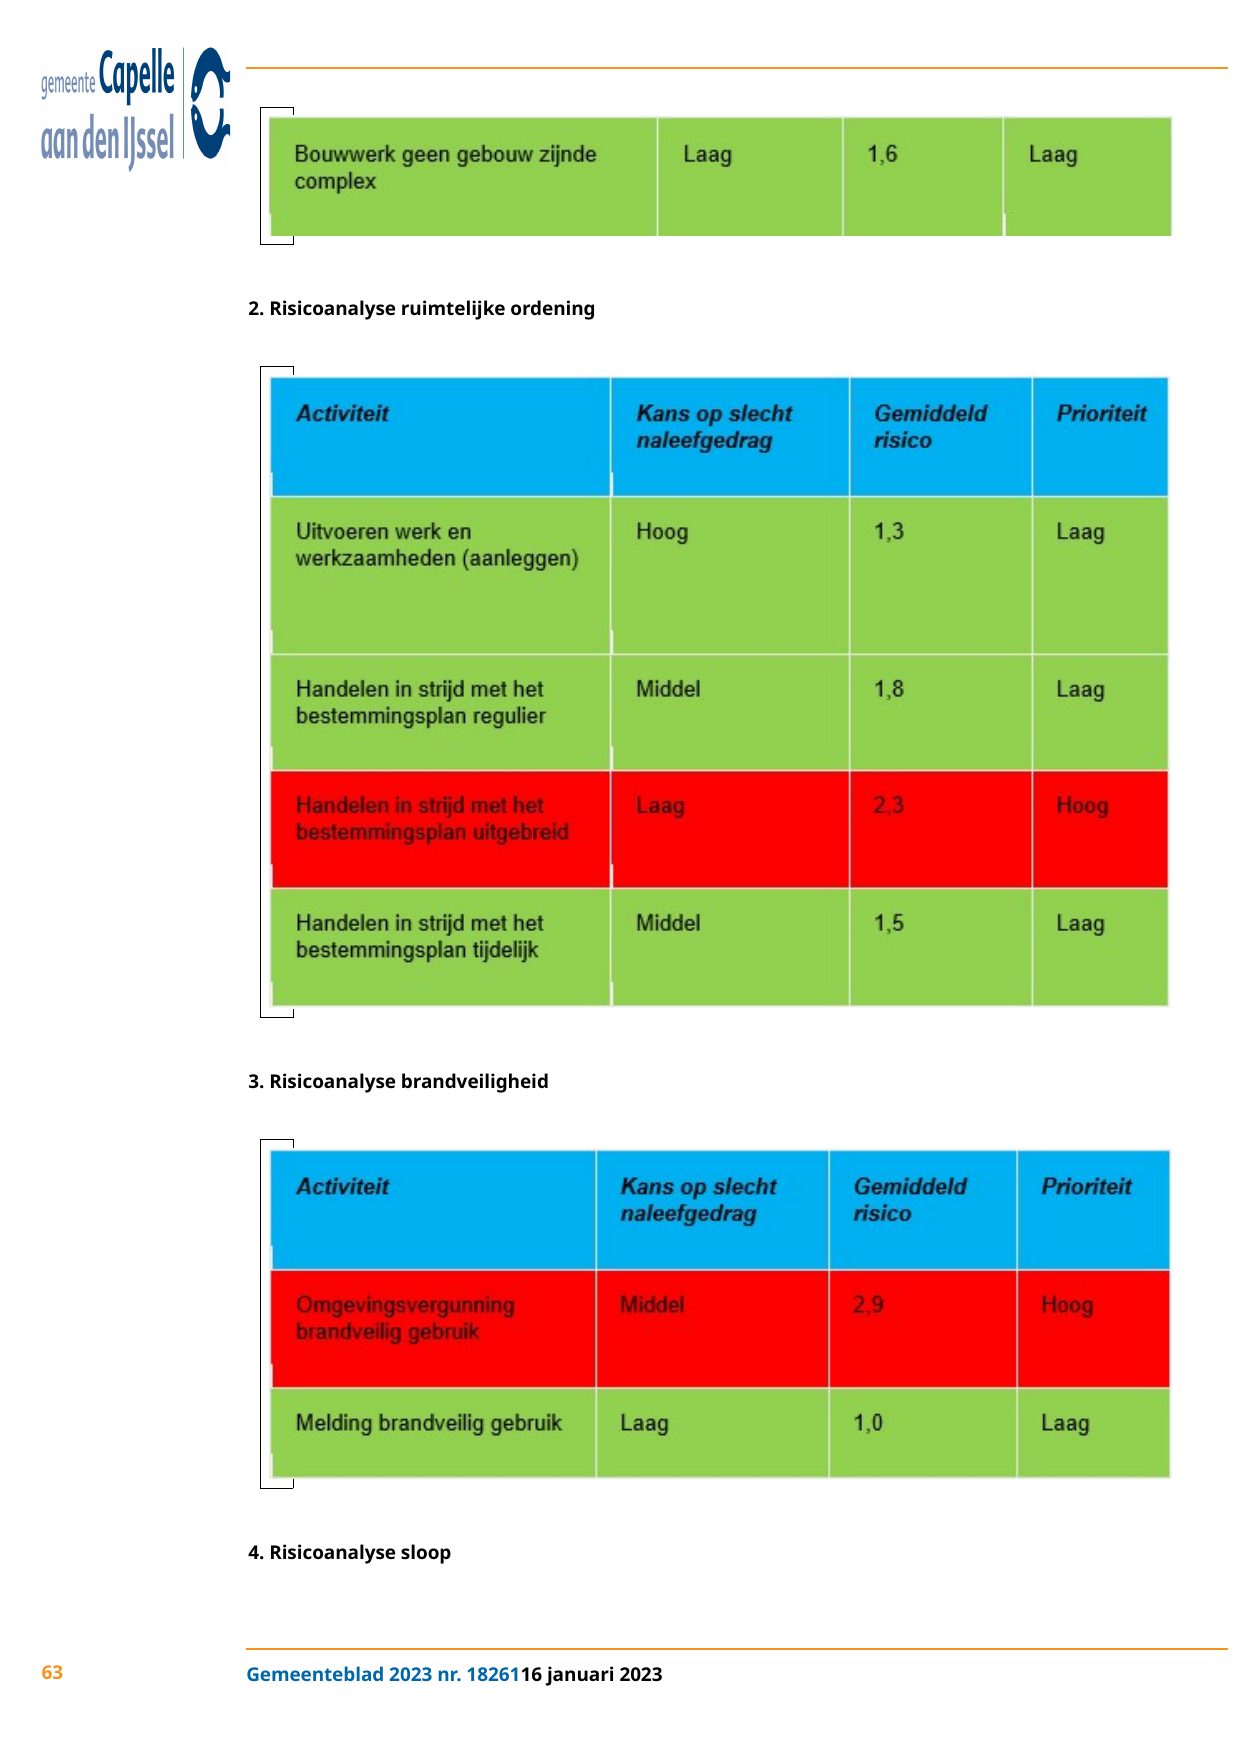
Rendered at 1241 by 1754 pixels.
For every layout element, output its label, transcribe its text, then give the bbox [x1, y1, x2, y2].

text 2. Risicoanalyse ruimtelijke ordening [248, 295, 1152, 321]
text 3. Risicoanalyse brandveiligheid [248, 1068, 1152, 1094]
picture [268, 375, 1173, 1009]
picture [41, 47, 231, 172]
text 4. Risicoanalyse sloop [248, 1539, 1152, 1565]
picture [268, 115, 1173, 236]
picture [268, 1148, 1173, 1479]
